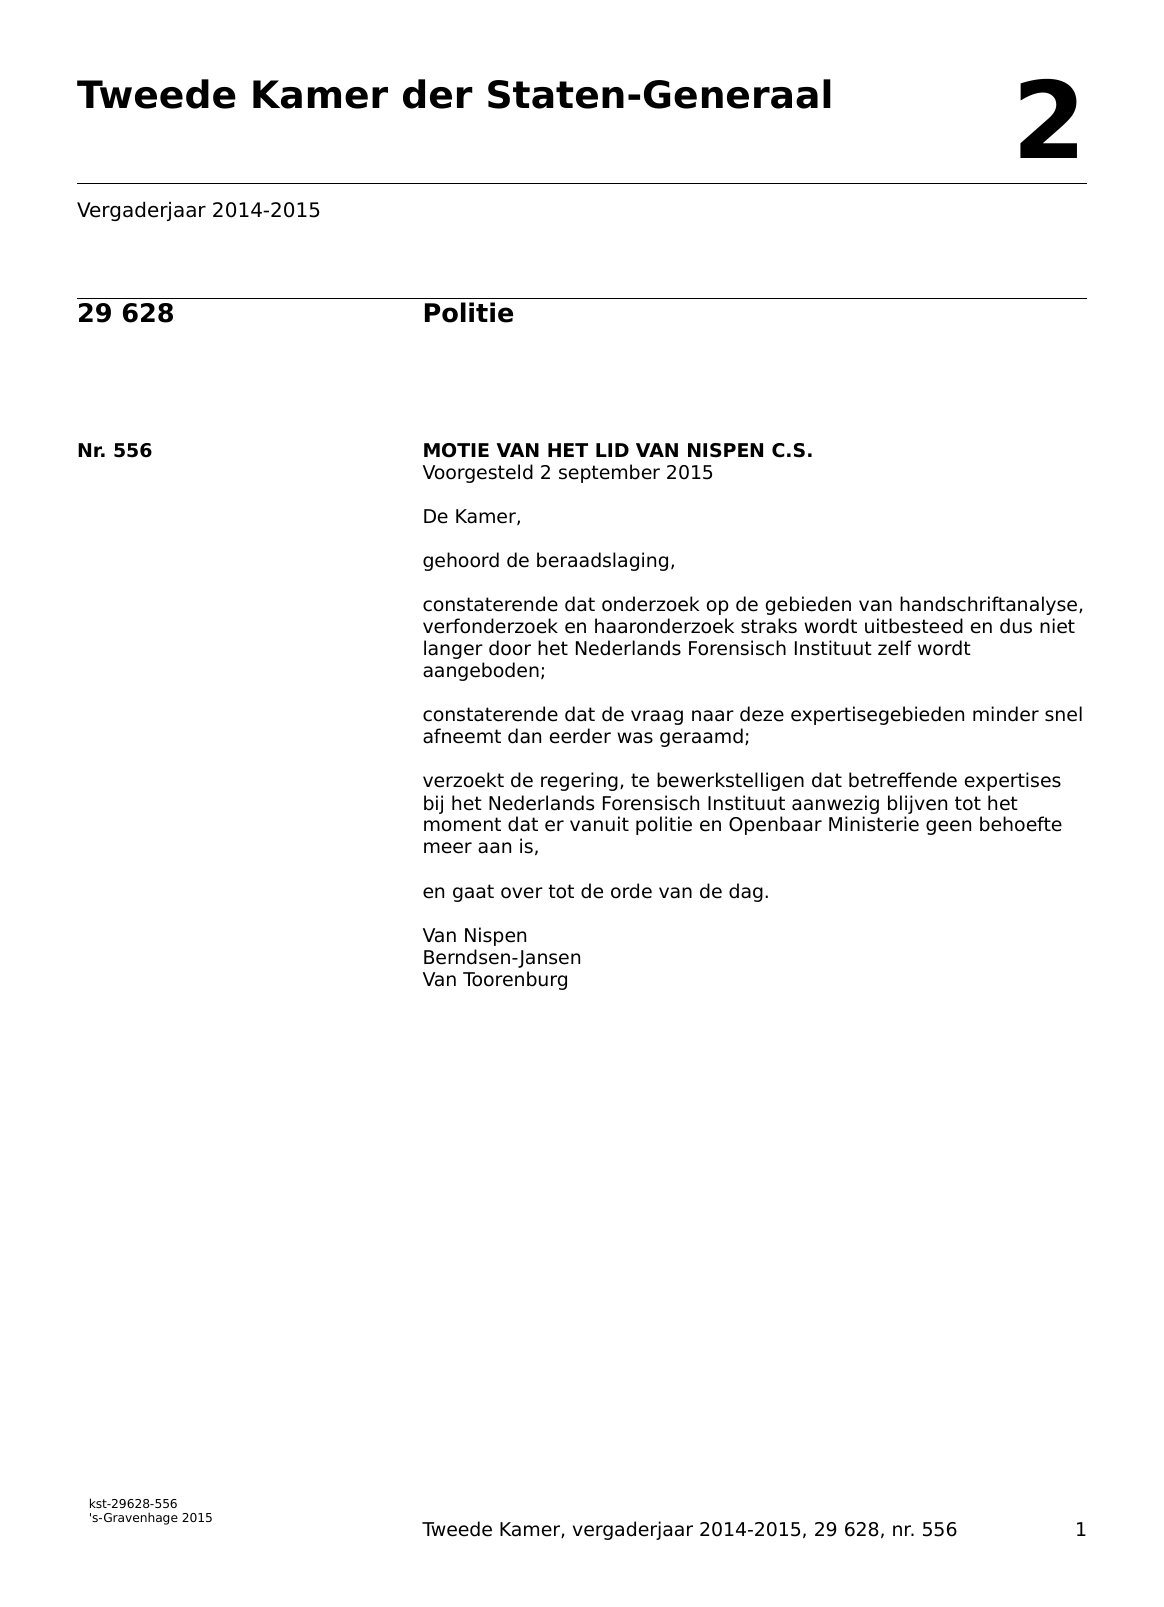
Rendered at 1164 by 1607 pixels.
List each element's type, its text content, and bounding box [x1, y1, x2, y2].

text constaterende dat onderzoek op de gebieden van handschriftanalyse, verfonderzoek en haaronderzoek straks wordt uitbesteed en dus niet langer door het Nederlands Forensisch Instituut zelf wordt aangeboden; [422, 594, 1087, 682]
text gehoord de beraadslaging, [422, 550, 1087, 572]
text constaterende dat de vraag naar deze expertisegebieden minder snel afneemt dan eerder was geraamd; [422, 704, 1087, 748]
table_header 2 [886, 59, 1087, 183]
text 's-Gravenhage 2015 [88, 1511, 323, 1525]
text Van Toorenburg [422, 969, 1087, 991]
text kst-29628-556 [88, 1497, 323, 1511]
text Berndsen-Jansen [422, 947, 1087, 969]
text Van Nispen [422, 925, 1087, 947]
text De Kamer, [422, 506, 1087, 528]
table_header Tweede Kamer der Staten-Generaal [77, 59, 886, 183]
text Voorgesteld 2 september 2015 [422, 462, 1087, 484]
text verzoekt de regering, te bewerkstelligen dat betreffende expertises bij het Nederlands Forensisch Instituut aanwezig blijven tot het moment dat er vanuit politie en Openbaar Ministerie geen behoefte meer aan is, [422, 770, 1087, 858]
table_cell Vergaderjaar 2014-2015 [77, 184, 1087, 298]
subtitle Nr. 556 MOTIE VAN HET LID VAN NISPEN C.S. [77, 440, 1087, 462]
text en gaat over tot de orde van de dag. [422, 881, 1087, 902]
subtitle 29 628 Politie [77, 299, 1087, 329]
